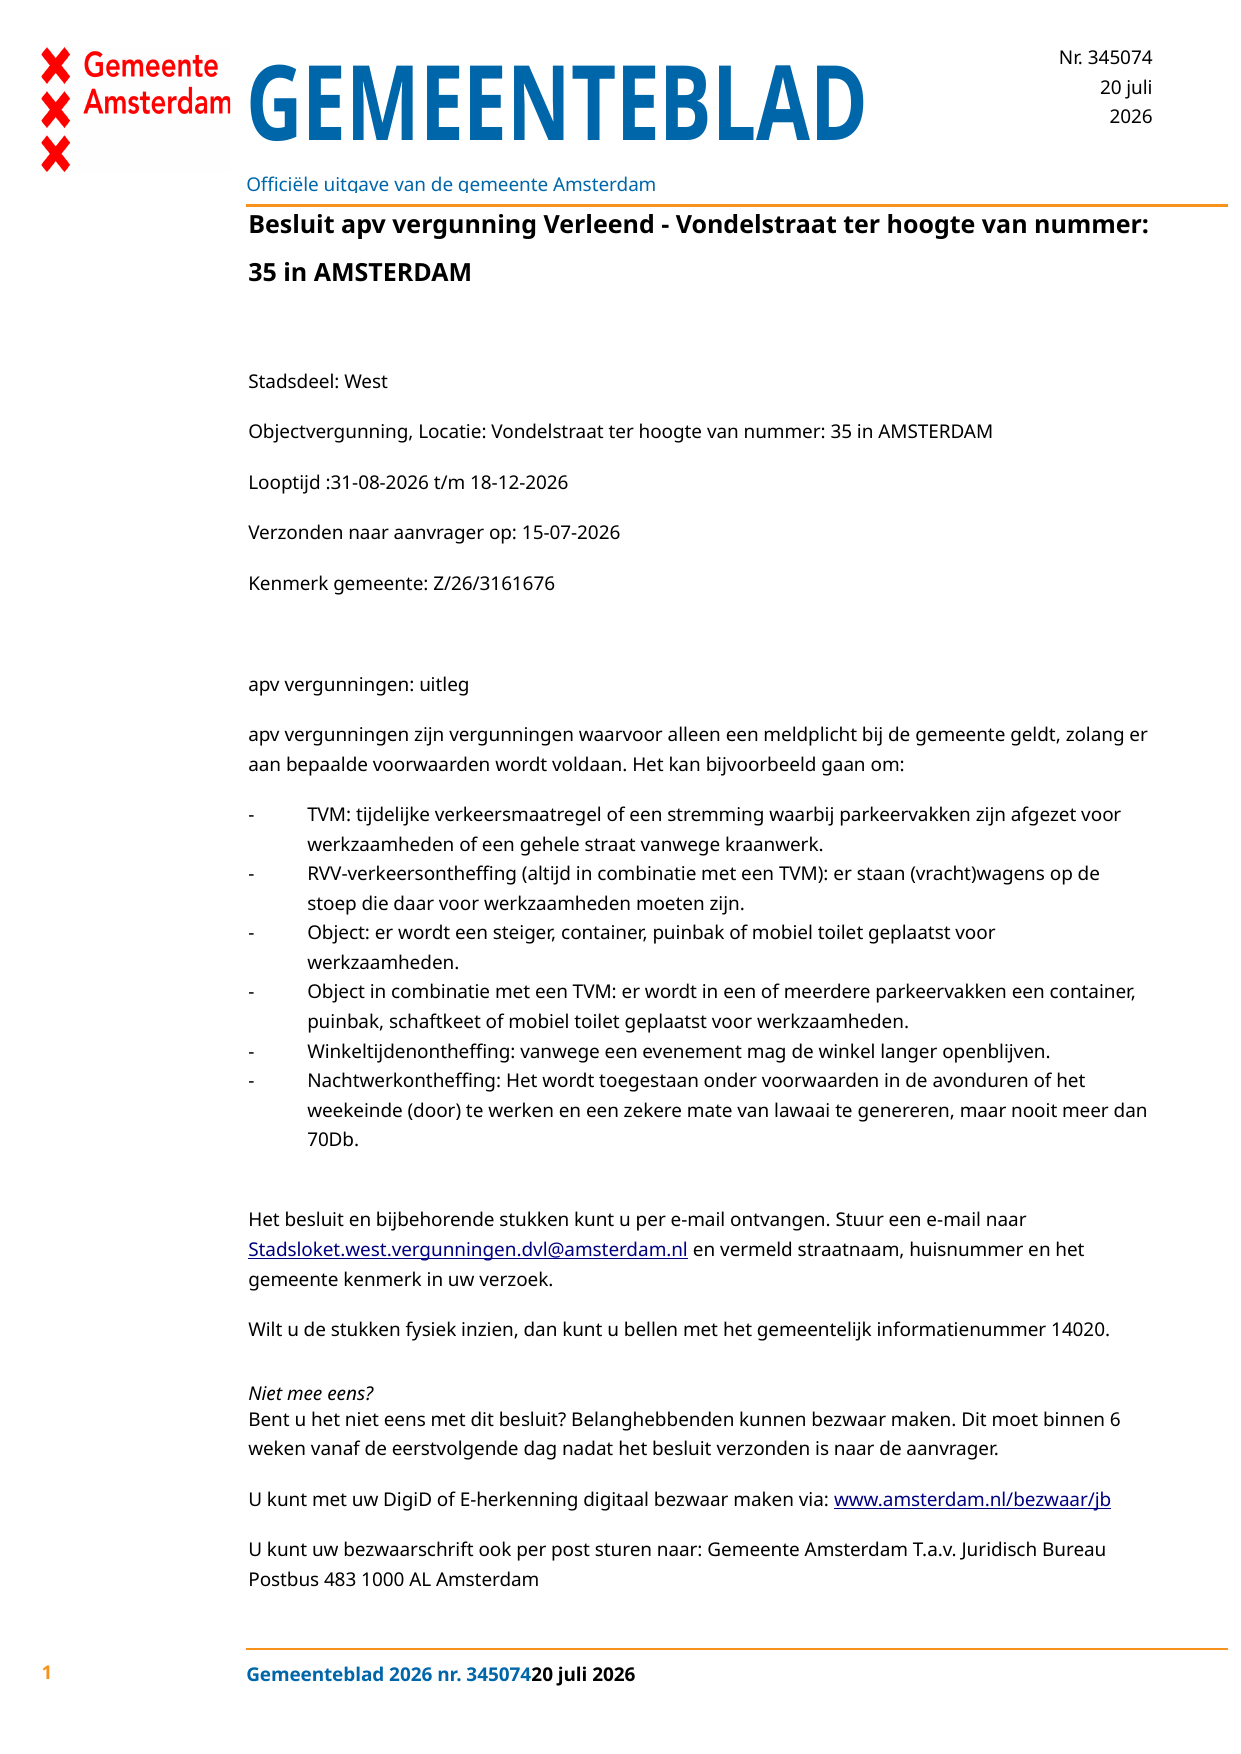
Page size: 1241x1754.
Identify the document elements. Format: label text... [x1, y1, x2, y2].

picture [41, 47, 231, 172]
text Kenmerk gemeente: Z/26/3161676 [248, 570, 1152, 596]
list Winkeltijdenontheffing: vanwege een evenement mag de winkel langer openblijven. [248, 1038, 1152, 1064]
text Wilt u de stukken fysiek inzien, dan kunt u bellen met het gemeentelijk informatienummer 14020. [248, 1316, 1152, 1342]
list TVM: tijdelijke verkeersmaatregel of een stremming waarbij parkeervakken zijn afgezet voor werkzaamheden of een gehele straat vanwege kraanwerk. [248, 801, 1152, 857]
text U kunt uw bezwaarschrift ook per post sturen naar: Gemeente Amsterdam T.a.v. Juridisch Bureau Postbus 483 1000 AL Amsterdam [248, 1536, 1152, 1592]
text Verzonden naar aanvrager op: 15-07-2026 [248, 519, 1152, 545]
list RVV-verkeersontheffing (altijd in combinatie met een TVM): er staan (vracht)wagens op de stoep die daar voor werkzaamheden moeten zijn. [248, 860, 1152, 916]
text Objectvergunning, Locatie: Vondelstraat ter hoogte van nummer: 35 in AMSTERDAM [248, 419, 1152, 444]
text Het besluit en bijbehorende stukken kunt u per e-mail ontvangen. Stuur een e-mail naar Stadsloket.west.vergunningen.dvl@amsterdam.nl en vermeld straatnaam, huisnummer en het gemeente kenmerk in uw verzoek. [248, 1207, 1152, 1292]
text Niet mee eens? [248, 1380, 1152, 1406]
text Looptijd :31-08-2026 t/m 18-12-2026 [248, 469, 1152, 495]
text apv vergunningen zijn vergunningen waarvoor alleen een meldplicht bij de gemeente geldt, zolang er aan bepaalde voorwaarden wordt voldaan. Het kan bijvoorbeeld gaan om: [248, 721, 1152, 777]
list Nachtwerkontheffing: Het wordt toegestaan onder voorwaarden in de avonduren of het weekeinde (door) te werken en een zekere mate van lawaai te genereren, maar nooit meer dan 70Db. [248, 1067, 1152, 1152]
list Object: er wordt een steiger, container, puinbak of mobiel toilet geplaatst voor werkzaamheden. [248, 919, 1152, 975]
text apv vergunningen: uitleg [248, 671, 1152, 697]
text U kunt met uw DigiD of E-herkenning digitaal bezwaar maken via: www.amsterdam.nl/bezwaar/jb [248, 1486, 1152, 1512]
text Besluit apv vergunning Verleend - Vondelstraat ter hoogte van nummer: 35 in AMSTERDAM [248, 207, 1152, 288]
list Object in combinatie met een TVM: er wordt in een of meerdere parkeervakken een container, puinbak, schaftkeet of mobiel toilet geplaatst voor werkzaamheden. [248, 979, 1152, 1034]
text Bent u het niet eens met dit besluit? Belanghebbenden kunnen bezwaar maken. Dit moet binnen 6 weken vanaf de eerstvolgende dag nadat het besluit verzonden is naar de aanvrager. [248, 1406, 1152, 1461]
text Stadsdeel: West [248, 368, 1152, 394]
